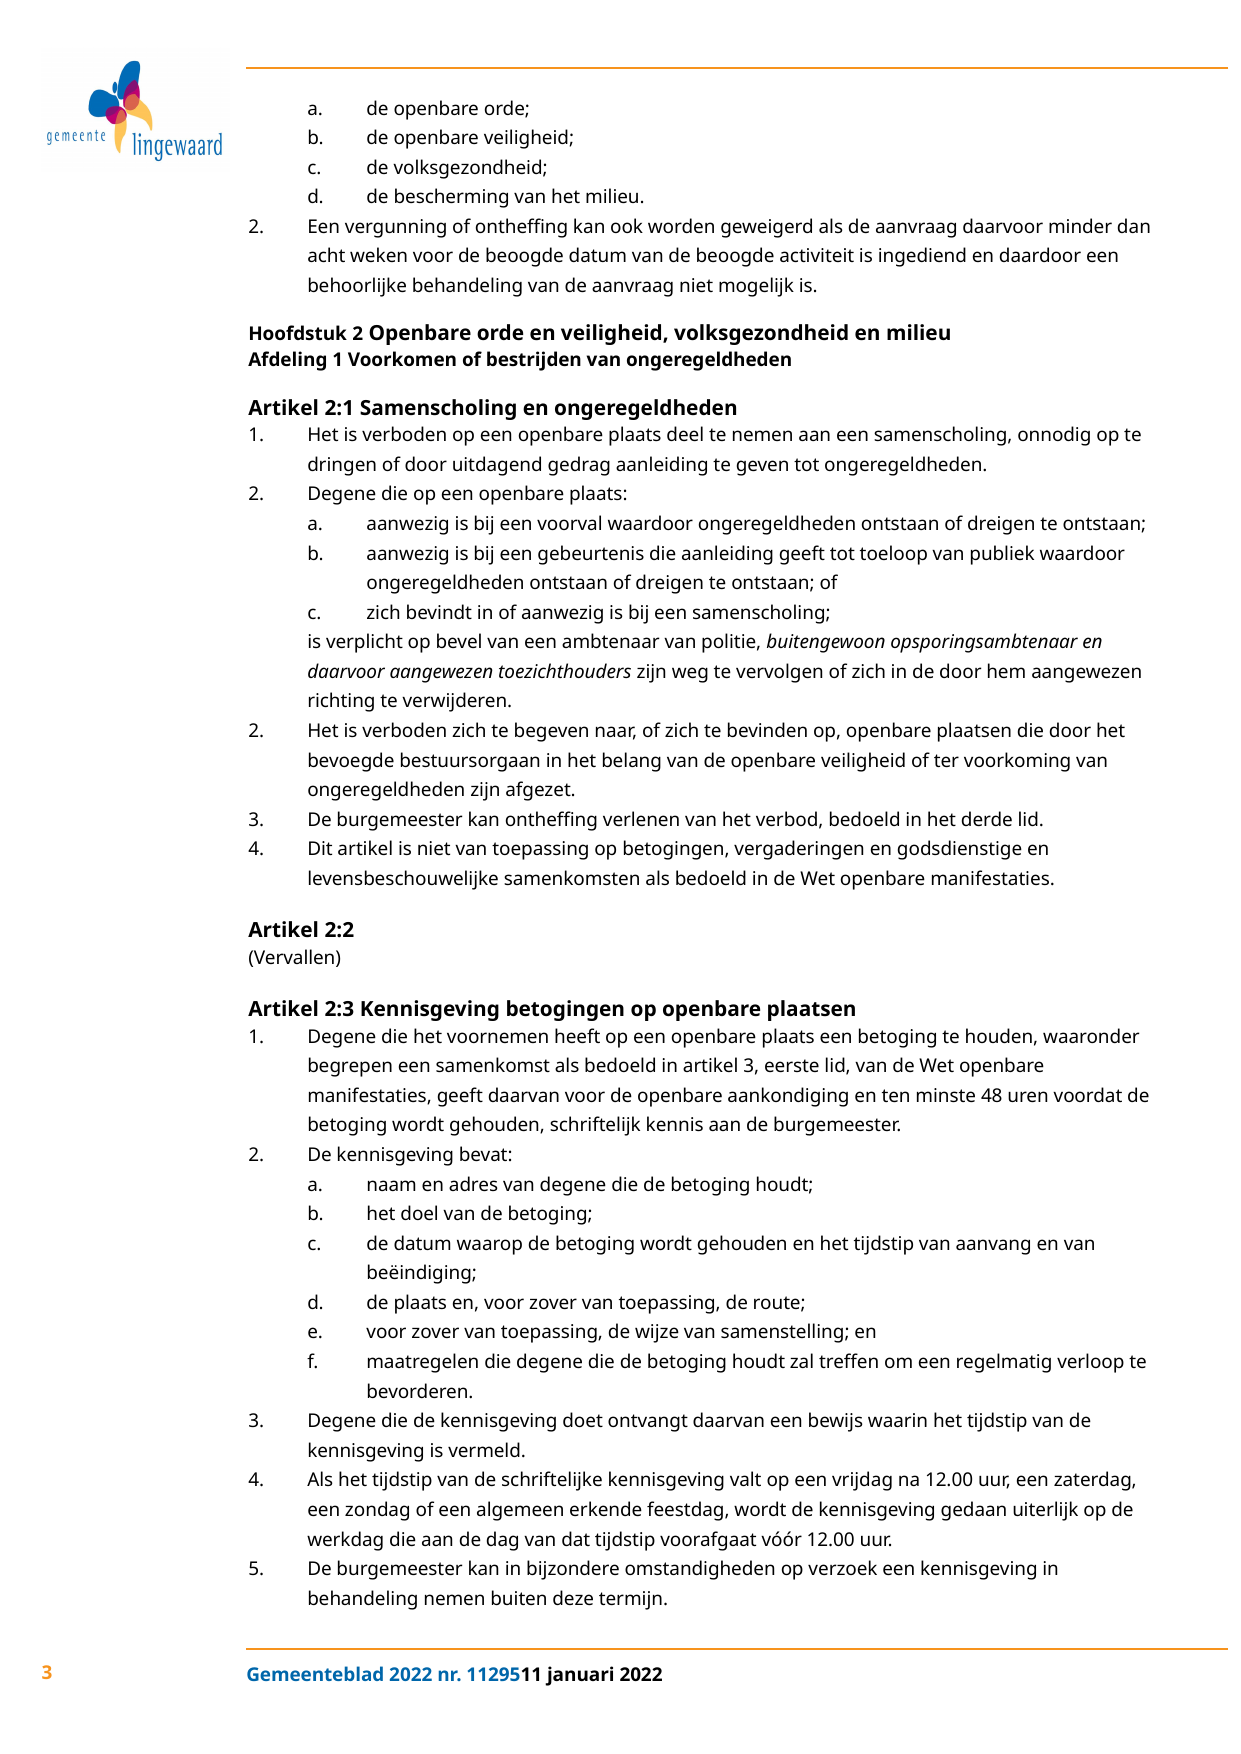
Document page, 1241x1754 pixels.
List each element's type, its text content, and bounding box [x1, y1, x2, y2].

list de openbare orde; [307, 95, 1152, 121]
list Degene die het voornemen heeft op een openbare plaats een betoging te houden, waaronder begrepen een samenkomst als bedoeld in artikel 3, eerste lid, van de Wet openbare manifestaties, geeft daarvan voor de openbare aankondiging en ten minste 48 uren voordat de betoging wordt gehouden, schriftelijk kennis aan de burgemeester. [248, 1023, 1152, 1137]
text Artikel 2:2 [248, 916, 1152, 944]
list aanwezig is bij een voorval waardoor ongeregeldheden ontstaan of dreigen te ontstaan; [307, 510, 1152, 536]
list De burgemeester kan in bijzondere omstandigheden op verzoek een kennisgeving in behandeling nemen buiten deze termijn. [248, 1555, 1152, 1611]
list aanwezig is bij een gebeurtenis die aanleiding geeft tot toeloop van publiek waardoor ongeregeldheden ontstaan of dreigen te ontstaan; of [307, 540, 1152, 595]
list Een vergunning of ontheffing kan ook worden geweigerd als de aanvraag daarvoor minder dan acht weken voor de beoogde datum van de beoogde activiteit is ingediend en daardoor een behoorlijke behandeling van de aanvraag niet mogelijk is. [248, 213, 1152, 298]
list zich bevindt in of aanwezig is bij een samenscholing; [307, 599, 1152, 624]
list de volksgezondheid; [307, 154, 1152, 180]
list Als het tijdstip van de schriftelijke kennisgeving valt op een vrijdag na 12.00 uur, een zaterdag, een zondag of een algemeen erkende feestdag, wordt de kennisgeving gedaan uiterlijk op de werkdag die aan de dag van dat tijdstip voorafgaat vóór 12.00 uur. [248, 1467, 1152, 1551]
list De kennisgeving bevat: [248, 1141, 1152, 1167]
list Het is verboden zich te begeven naar, of zich te bevinden op, openbare plaatsen die door het bevoegde bestuursorgaan in het belang van de openbare veiligheid of ter voorkoming van ongeregeldheden zijn afgezet. [248, 717, 1152, 802]
picture [41, 47, 231, 172]
list is verplicht op bevel van een ambtenaar van politie, buitengewoon opsporingsambtenaar en daarvoor aangewezen toezichthouders zijn weg te vervolgen of zich in de door hem aangewezen richting te verwijderen. [248, 628, 1152, 713]
text Hoofdstuk 2 Openbare orde en veiligheid, volksgezondheid en milieu [248, 318, 1152, 346]
list de plaats en, voor zover van toepassing, de route; [307, 1289, 1152, 1315]
list Degene die op een openbare plaats: [248, 481, 1152, 506]
text Afdeling 1 Voorkomen of bestrijden van ongeregeldheden [248, 346, 1152, 372]
list Degene die de kennisgeving doet ontvangt daarvan een bewijs waarin het tijdstip van de kennisgeving is vermeld. [248, 1407, 1152, 1463]
list de openbare veiligheid; [307, 124, 1152, 150]
list maatregelen die degene die de betoging houdt zal treffen om een regelmatig verloop te bevorderen. [307, 1348, 1152, 1403]
list voor zover van toepassing, de wijze van samenstelling; en [307, 1319, 1152, 1344]
list Het is verboden op een openbare plaats deel te nemen aan een samenscholing, onnodig op te dringen of door uitdagend gedrag aanleiding te geven tot ongeregeldheden. [248, 421, 1152, 477]
list De burgemeester kan ontheffing verlenen van het verbod, bedoeld in het derde lid. [248, 806, 1152, 832]
text Artikel 2:1 Samenscholing en ongeregeldheden [248, 393, 1152, 421]
list het doel van de betoging; [307, 1200, 1152, 1226]
list naam en adres van degene die de betoging houdt; [307, 1171, 1152, 1196]
text Artikel 2:3 Kennisgeving betogingen op openbare plaatsen [248, 994, 1152, 1023]
list Dit artikel is niet van toepassing op betogingen, vergaderingen en godsdienstige en levensbeschouwelijke samenkomsten als bedoeld in de Wet openbare manifestaties. [248, 836, 1152, 891]
list de datum waarop de betoging wordt gehouden en het tijdstip van aanvang en van beëindiging; [307, 1230, 1152, 1285]
text (Vervallen) [248, 944, 1152, 970]
list de bescherming van het milieu. [307, 183, 1152, 209]
